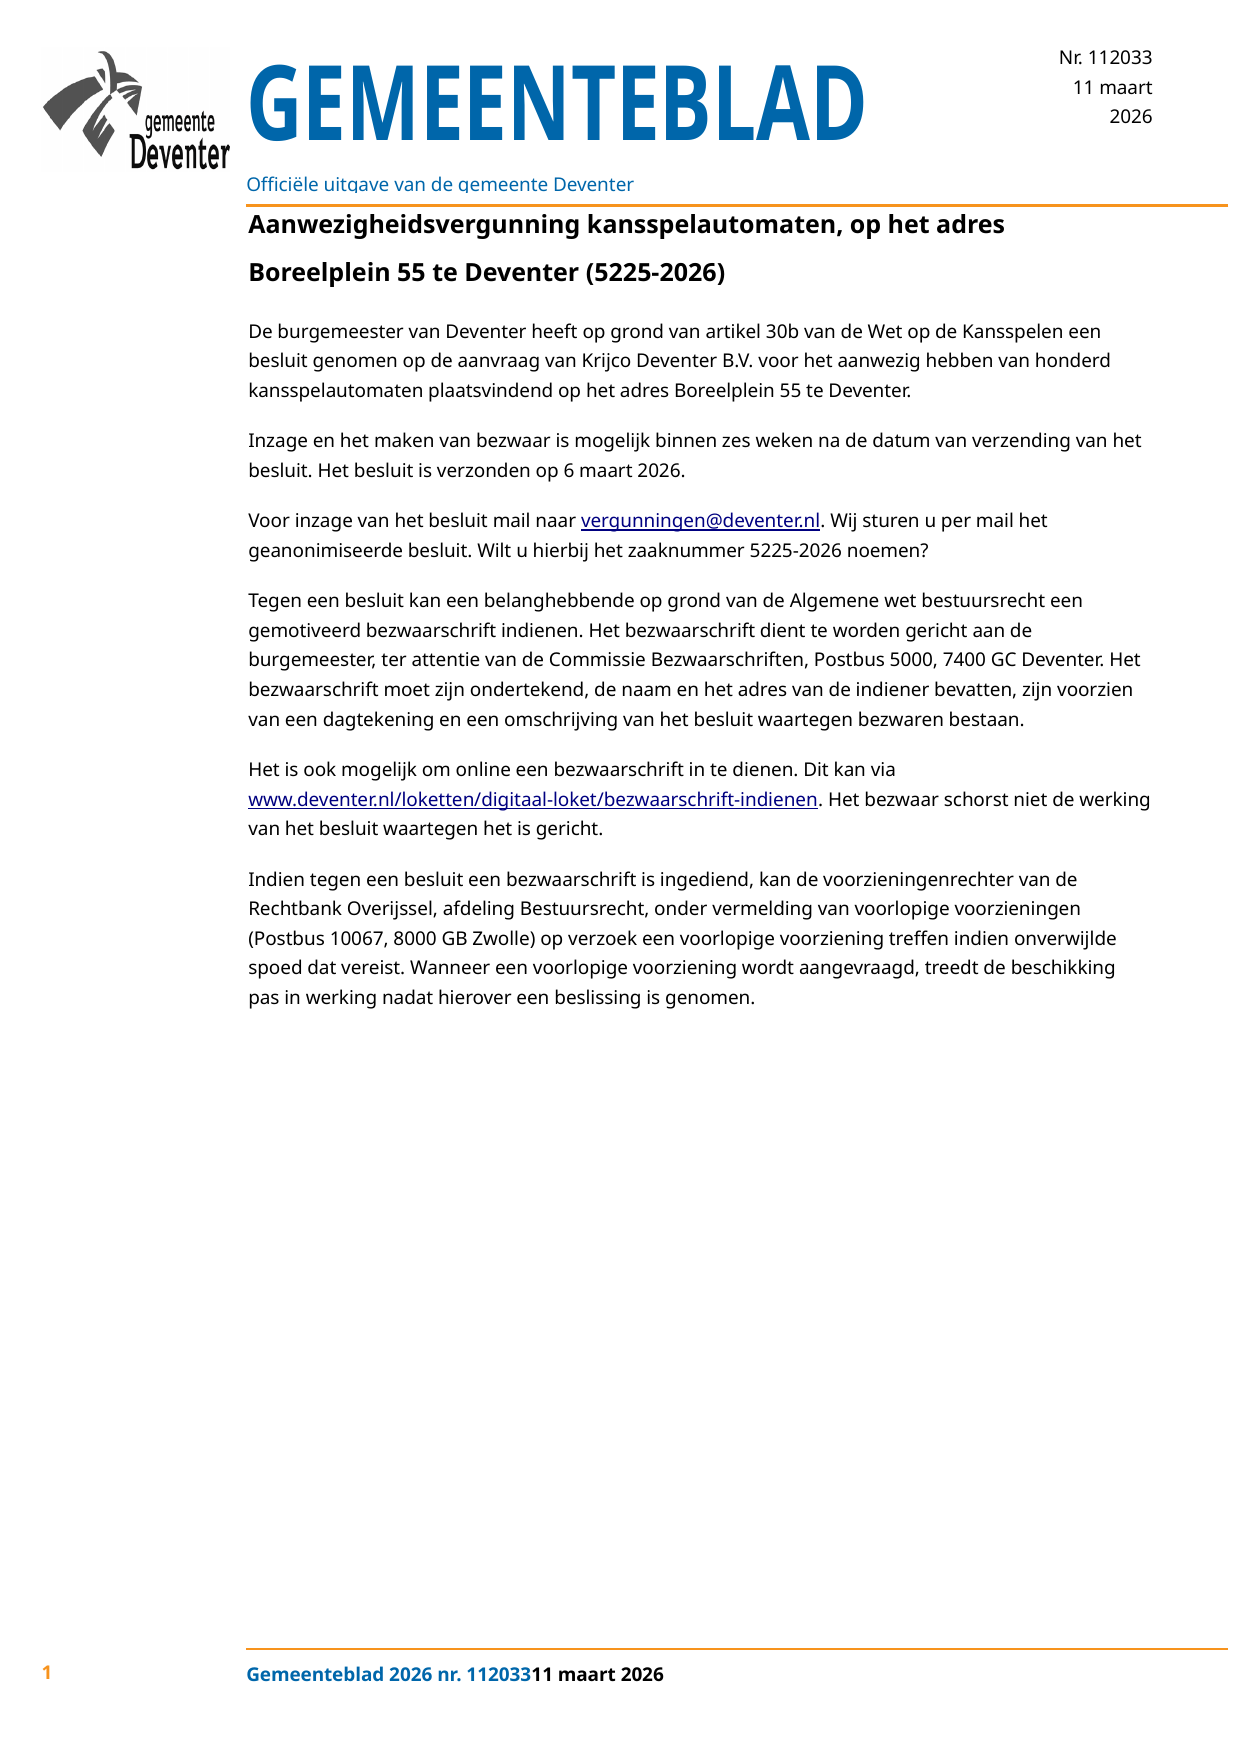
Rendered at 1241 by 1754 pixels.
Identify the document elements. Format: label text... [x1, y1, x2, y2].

picture [41, 47, 231, 172]
text Voor inzage van het besluit mail naar vergunningen@deventer.nl. Wij sturen u per mail het geanonimiseerde besluit. Wilt u hierbij het zaaknummer 5225-2026 noemen? [248, 507, 1152, 563]
text Indien tegen een besluit een bezwaarschrift is ingediend, kan de voorzieningenrechter van de Rechtbank Overijssel, afdeling Bestuursrecht, onder vermelding van voorlopige voorzieningen (Postbus 10067, 8000 GB Zwolle) op verzoek een voorlopige voorziening treffen indien onverwijlde spoed dat vereist. Wanneer een voorlopige voorziening wordt aangevraagd, treedt de beschikking pas in werking nadat hierover een beslissing is genomen. [248, 866, 1152, 1010]
text Tegen een besluit kan een belanghebbende op grond van de Algemene wet bestuursrecht een gemotiveerd bezwaarschrift indienen. Het bezwaarschrift dient te worden gericht aan de burgemeester, ter attentie van de Commissie Bezwaarschriften, Postbus 5000, 7400 GC Deventer. Het bezwaarschrift moet zijn ondertekend, de naam en het adres van de indiener bevatten, zijn voorzien van een dagtekening en een omschrijving van het besluit waartegen bezwaren bestaan. [248, 587, 1152, 732]
text De burgemeester van Deventer heeft op grond van artikel 30b van de Wet op de Kansspelen een besluit genomen op de aanvraag van Krijco Deventer B.V. voor het aanwezig hebben van honderd kansspelautomaten plaatsvindend op het adres Boreelplein 55 te Deventer. [248, 318, 1152, 403]
text Het is ook mogelijk om online een bezwaarschrift in te dienen. Dit kan via www.deventer.nl/loketten/digitaal-loket/bezwaarschrift-indienen. Het bezwaar schorst niet de werking van het besluit waartegen het is gericht. [248, 756, 1152, 841]
text Inzage en het maken van bezwaar is mogelijk binnen zes weken na de datum van verzending van het besluit. Het besluit is verzonden op 6 maart 2026. [248, 427, 1152, 483]
text Aanwezigheidsvergunning kansspelautomaten, op het adres Boreelplein 55 te Deventer (5225-2026) [248, 207, 1152, 288]
